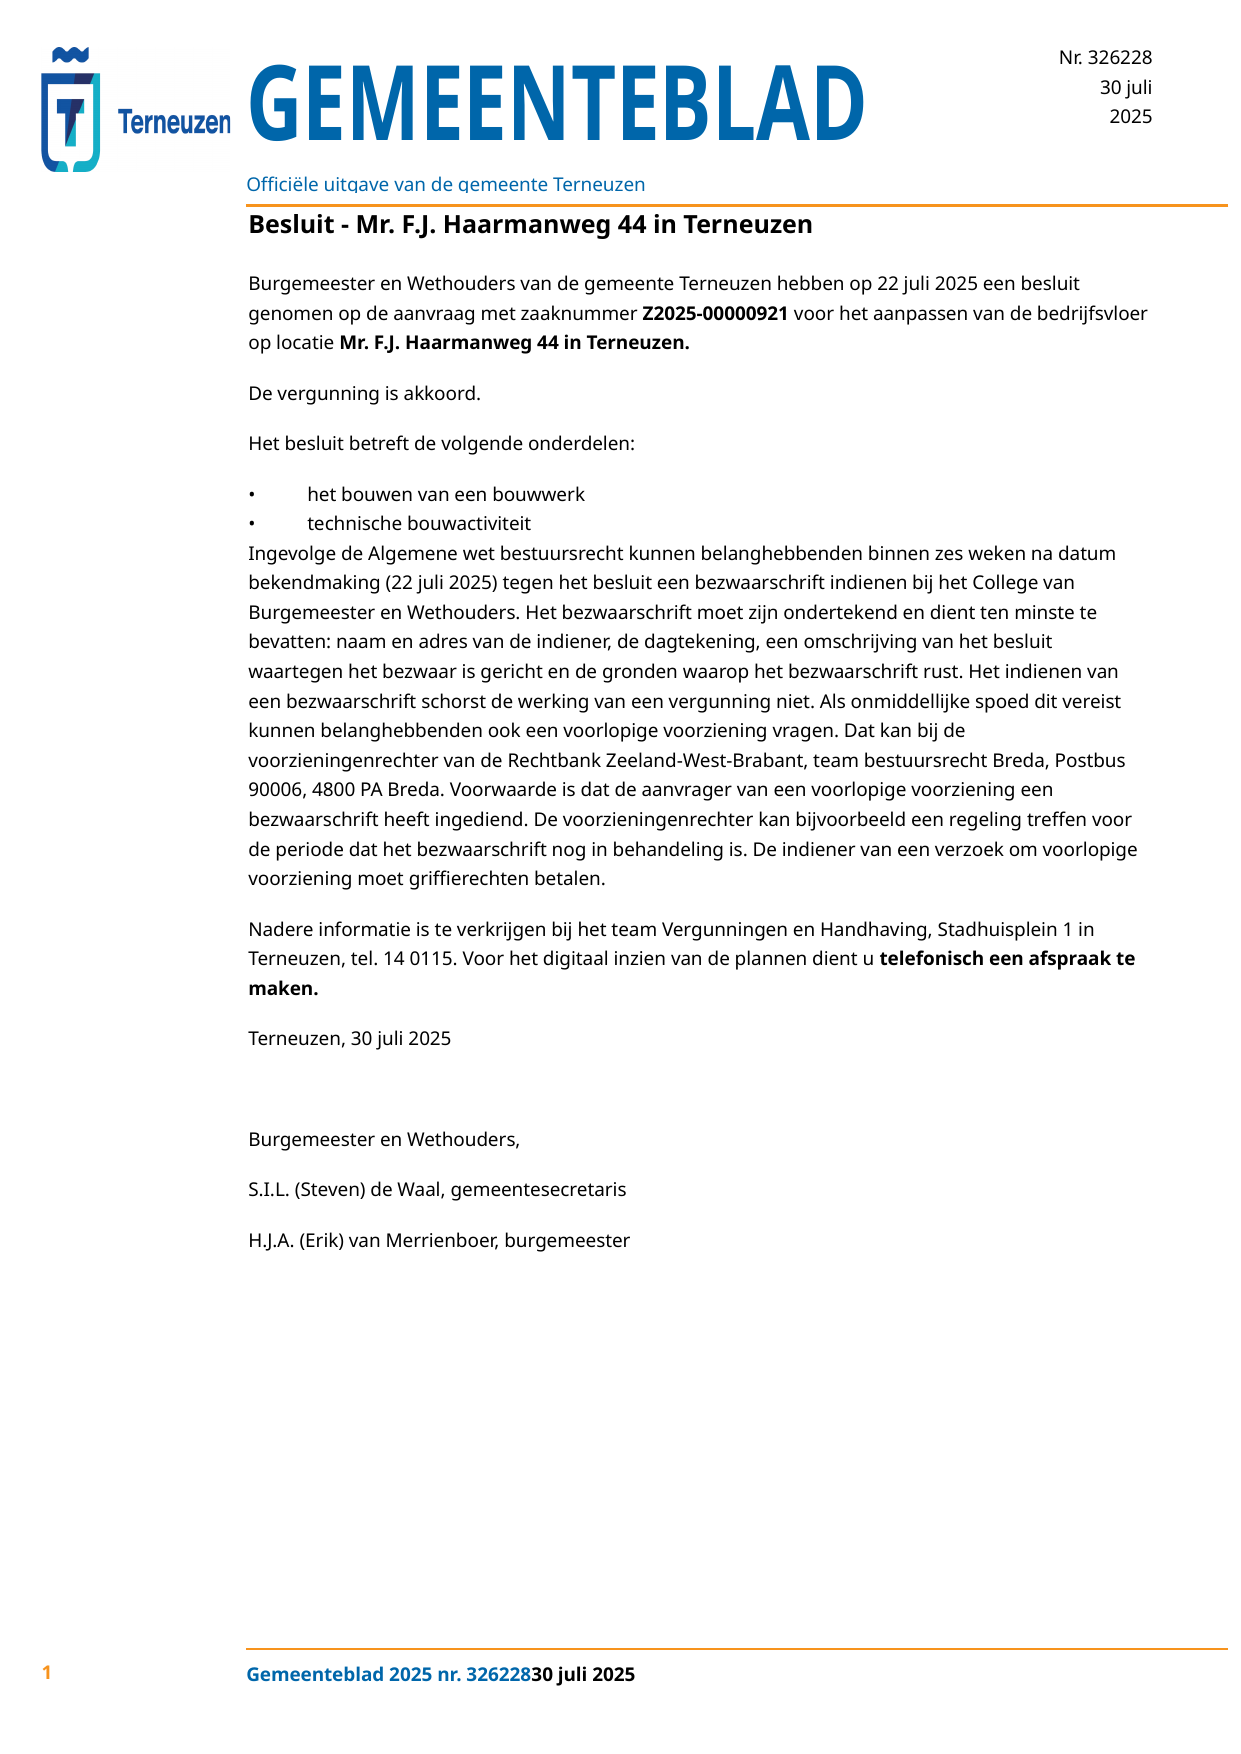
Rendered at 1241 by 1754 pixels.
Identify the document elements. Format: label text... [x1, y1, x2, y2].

text S.I.L. (Steven) de Waal, gemeentesecretaris [248, 1177, 1152, 1202]
text Burgemeester en Wethouders, [248, 1126, 1152, 1152]
list technische bouwactiviteit [248, 510, 1152, 536]
text Burgemeester en Wethouders van de gemeente Terneuzen hebben op 22 juli 2025 een besluit genomen op de aanvraag met zaaknummer Z2025-00000921 voor het aanpassen van de bedrijfsvloer op locatie Mr. F.J. Haarmanweg 44 in Terneuzen. [248, 270, 1152, 355]
text Besluit - Mr. F.J. Haarmanweg 44 in Terneuzen [248, 207, 1152, 241]
text Nadere informatie is te verkrijgen bij het team Vergunningen en Handhaving, Stadhuisplein 1 in Terneuzen, tel. 14 0115. Voor het digitaal inzien van de plannen dient u telefonisch een afspraak te maken. [248, 916, 1152, 1001]
picture [41, 47, 231, 172]
text Terneuzen, 30 juli 2025 [248, 1025, 1152, 1051]
text Ingevolge de Algemene wet bestuursrecht kunnen belanghebbenden binnen zes weken na datum bekendmaking (22 juli 2025) tegen het besluit een bezwaarschrift indienen bij het College van Burgemeester en Wethouders. Het bezwaarschrift moet zijn ondertekend en dient ten minste te bevatten: naam en adres van de indiener, de dagtekening, een omschrijving van het besluit waartegen het bezwaar is gericht en de gronden waarop het bezwaarschrift rust. Het indienen van een bezwaarschrift schorst de werking van een vergunning niet. Als onmiddellijke spoed dit vereist kunnen belanghebbenden ook een voorlopige voorziening vragen. Dat kan bij de voorzieningenrechter van de Rechtbank Zeeland-West-Brabant, team bestuursrecht Breda, Postbus 90006, 4800 PA Breda. Voorwaarde is dat de aanvrager van een voorlopige voorziening een bezwaarschrift heeft ingediend. De voorzieningenrechter kan bijvoorbeeld een regeling treffen voor de periode dat het bezwaarschrift nog in behandeling is. De indiener van een verzoek om voorlopige voorziening moet griffierechten betalen. [248, 540, 1152, 891]
text Het besluit betreft de volgende onderdelen: [248, 430, 1152, 456]
text H.J.A. (Erik) van Merrienboer, burgemeester [248, 1227, 1152, 1253]
list het bouwen van een bouwwerk [248, 481, 1152, 506]
text De vergunning is akkoord. [248, 380, 1152, 406]
